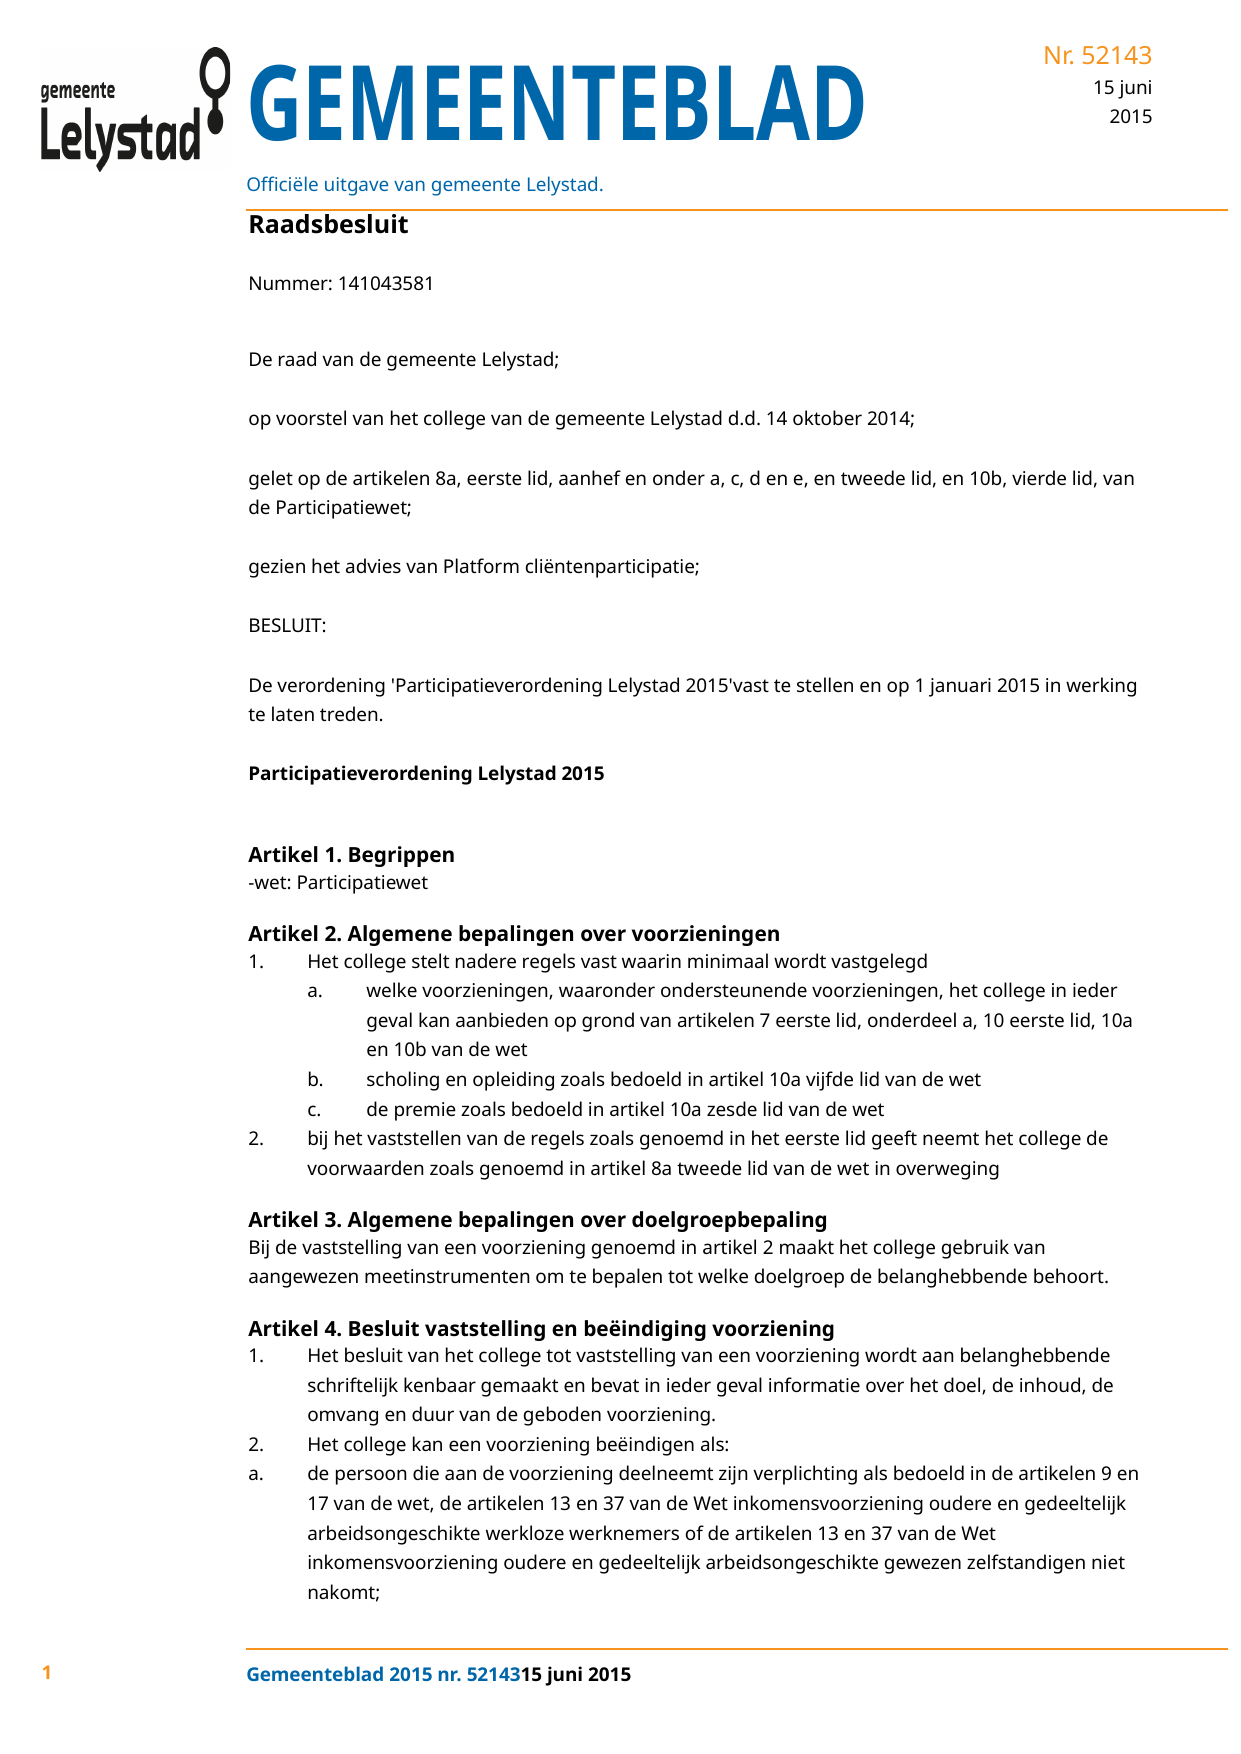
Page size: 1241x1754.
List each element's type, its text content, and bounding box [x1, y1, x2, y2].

list de persoon die aan de voorziening deelneemt zijn verplichting als bedoeld in de artikelen 9 en 17 van de wet, de artikelen 13 en 37 van de Wet inkomensvoorziening oudere en gedeeltelijk arbeidsongeschikte werkloze werknemers of de artikelen 13 en 37 van de Wet inkomensvoorziening oudere en gedeeltelijk arbeidsongeschikte gewezen zelfstandigen niet nakomt; [248, 1461, 1152, 1605]
picture [41, 47, 231, 172]
text Raadsbesluit [248, 211, 1152, 241]
text Artikel 2. Algemene bepalingen over voorzieningen [248, 919, 1152, 948]
text De verordening 'Participatieverordening Lelystad 2015'vast te stellen en op 1 januari 2015 in werking te laten treden. [248, 672, 1152, 727]
text op voorstel van het college van de gemeente Lelystad d.d. 14 oktober 2014; [248, 406, 1152, 431]
text Participatieverordening Lelystad 2015 [248, 761, 1152, 786]
text Artikel 1. Begrippen [248, 841, 1152, 869]
text -wet: Participatiewet [248, 869, 1152, 895]
text Artikel 4. Besluit vaststelling en beëindiging voorziening [248, 1314, 1152, 1342]
text Nummer: 141043581 [248, 270, 1152, 296]
list scholing en opleiding zoals bedoeld in artikel 10a vijfde lid van de wet [307, 1066, 1152, 1092]
text gezien het advies van Platform cliëntenparticipatie; [248, 553, 1152, 579]
list welke voorzieningen, waaronder ondersteunende voorzieningen, het college in ieder geval kan aanbieden op grond van artikelen 7 eerste lid, onderdeel a, 10 eerste lid, 10a en 10b van de wet [307, 977, 1152, 1062]
list Het college kan een voorziening beëindigen als: [248, 1431, 1152, 1457]
list Het besluit van het college tot vaststelling van een voorziening wordt aan belanghebbende schriftelijk kenbaar gemaakt en bevat in ieder geval informatie over het doel, de inhoud, de omvang en duur van de geboden voorziening. [248, 1342, 1152, 1427]
text Bij de vaststelling van een voorziening genoemd in artikel 2 maakt het college gebruik van aangewezen meetinstrumenten om te bepalen tot welke doelgroep de belanghebbende behoort. [248, 1234, 1152, 1289]
list Het college stelt nadere regels vast waarin minimaal wordt vastgelegd [248, 948, 1152, 974]
text BESLUIT: [248, 613, 1152, 638]
list bij het vaststellen van de regels zoals genoemd in het eerste lid geeft neemt het college de voorwaarden zoals genoemd in artikel 8a tweede lid van de wet in overweging [248, 1125, 1152, 1181]
text De raad van de gemeente Lelystad; [248, 346, 1152, 372]
text Artikel 3. Algemene bepalingen over doelgroepbepaling [248, 1205, 1152, 1234]
text gelet op de artikelen 8a, eerste lid, aanhef en onder a, c, d en e, en tweede lid, en 10b, vierde lid, van de Participatiewet; [248, 465, 1152, 520]
list de premie zoals bedoeld in artikel 10a zesde lid van de wet [307, 1096, 1152, 1122]
